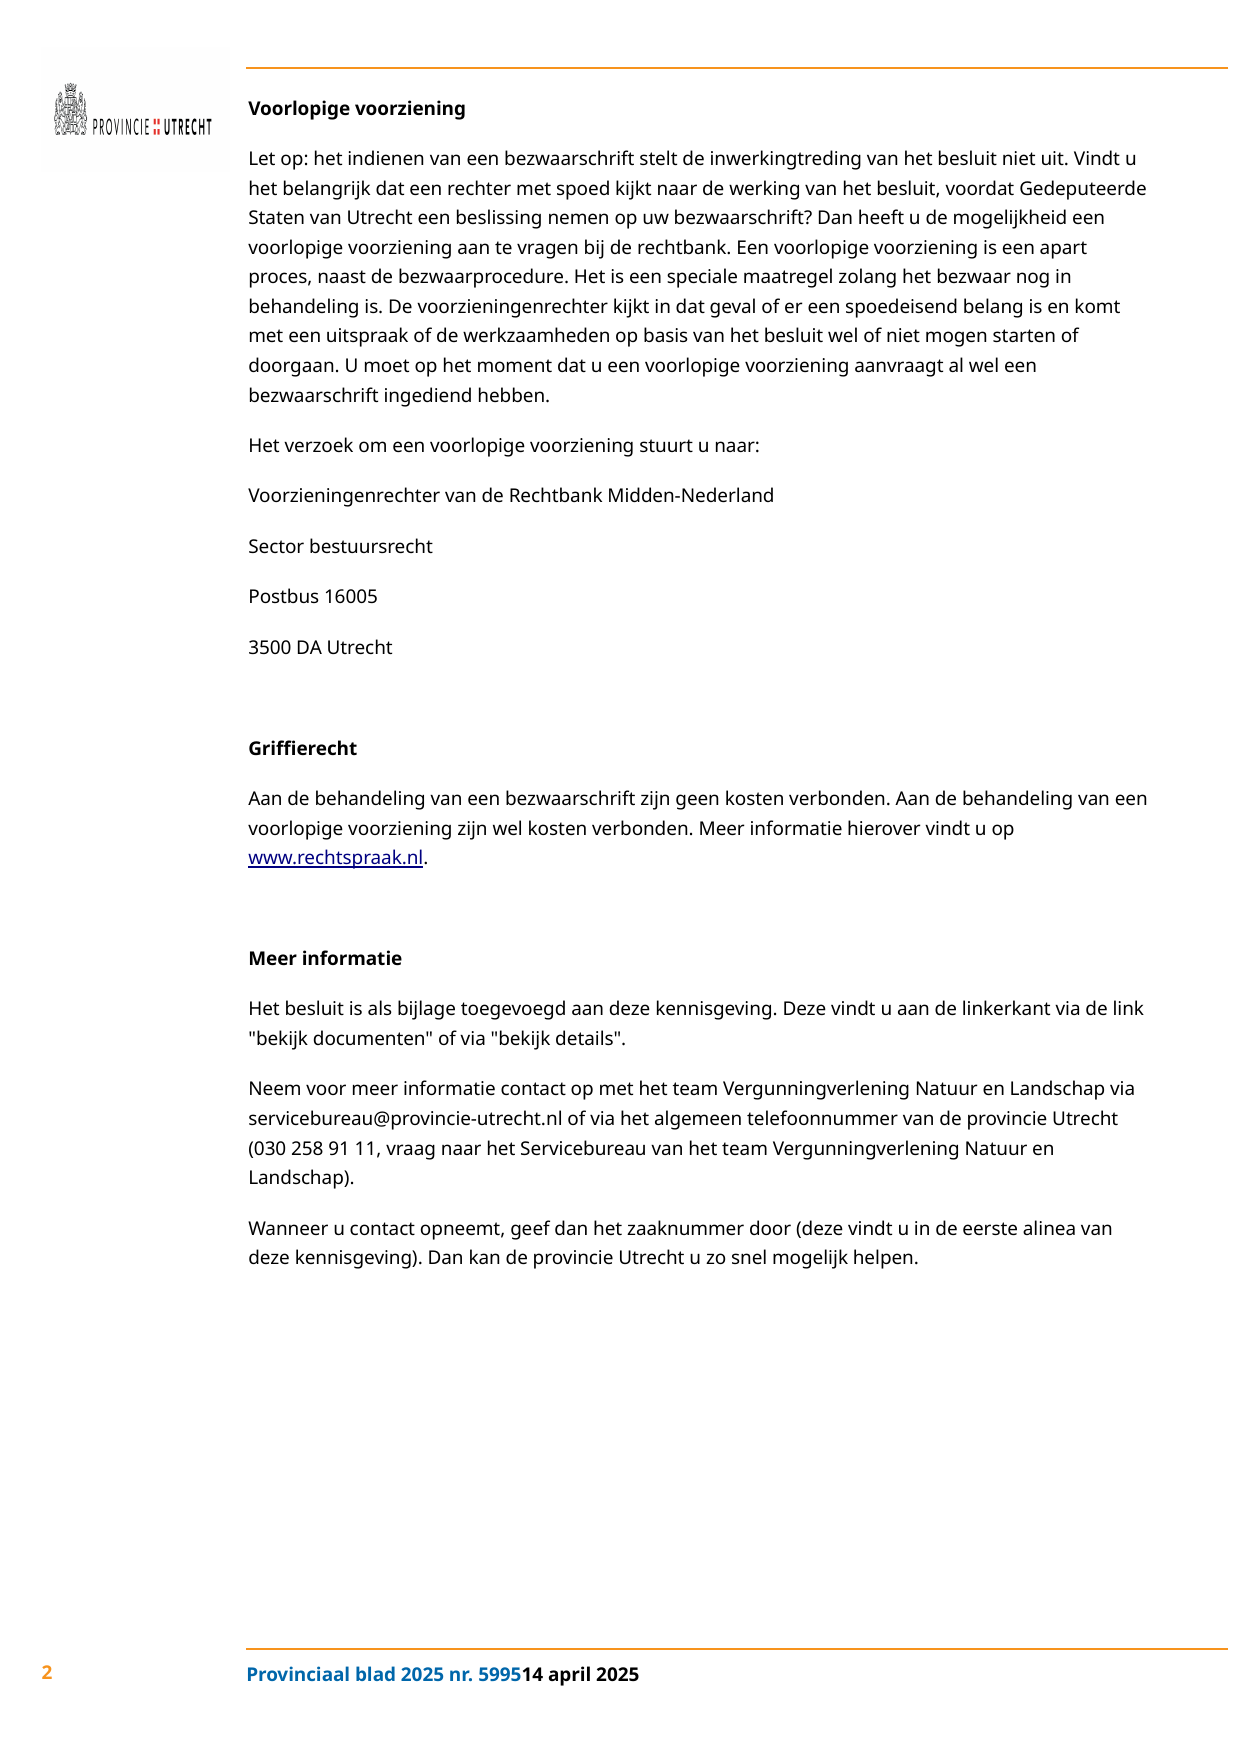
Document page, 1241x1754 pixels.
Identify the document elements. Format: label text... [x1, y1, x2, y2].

text Het besluit is als bijlage toegevoegd aan deze kennisgeving. Deze vindt u aan de linkerkant via de link "bekijk documenten" of via "bekijk details". [248, 996, 1152, 1051]
text Wanneer u contact opneemt, geef dan het zaaknummer door (deze vindt u in de eerste alinea van deze kennisgeving). Dan kan de provincie Utrecht u zo snel mogelijk helpen. [248, 1215, 1152, 1270]
text Meer informatie [248, 945, 1152, 971]
text Postbus 16005 [248, 583, 1152, 609]
text Neem voor meer informatie contact op met het team Vergunningverlening Natuur en Landschap via servicebureau@provincie-utrecht.nl of via het algemeen telefoonnummer van de provincie Utrecht (030 258 91 11, vraag naar het Servicebureau van het team Vergunningverlening Natuur en Landschap). [248, 1076, 1152, 1190]
text Griffierecht [248, 735, 1152, 761]
text 3500 DA Utrecht [248, 634, 1152, 660]
text Sector bestuursrecht [248, 533, 1152, 559]
text Let op: het indienen van een bezwaarschrift stelt de inwerkingtreding van het besluit niet uit. Vindt u het belangrijk dat een rechter met spoed kijkt naar de werking van het besluit, voordat Gedeputeerde Staten van Utrecht een beslissing nemen op uw bezwaarschrift? Dan heeft u de mogelijkheid een voorlopige voorziening aan te vragen bij de rechtbank. Een voorlopige voorziening is een apart proces, naast de bezwaarprocedure. Het is een speciale maatregel zolang het bezwaar nog in behandeling is. De voorzieningenrechter kijkt in dat geval of er een spoedeisend belang is en komt met een uitspraak of de werkzaamheden op basis van het besluit wel of niet mogen starten of doorgaan. U moet op het moment dat u een voorlopige voorziening aanvraagt al wel een bezwaarschrift ingediend hebben. [248, 145, 1152, 408]
text Aan de behandeling van een bezwaarschrift zijn geen kosten verbonden. Aan de behandeling van een voorlopige voorziening zijn wel kosten verbonden. Meer informatie hierover vindt u op www.rechtspraak.nl. [248, 785, 1152, 870]
text Het verzoek om een voorlopige voorziening stuurt u naar: [248, 432, 1152, 458]
text Voorlopige voorziening [248, 95, 1152, 121]
text Voorzieningenrechter van de Rechtbank Midden-Nederland [248, 483, 1152, 508]
picture [41, 47, 231, 172]
